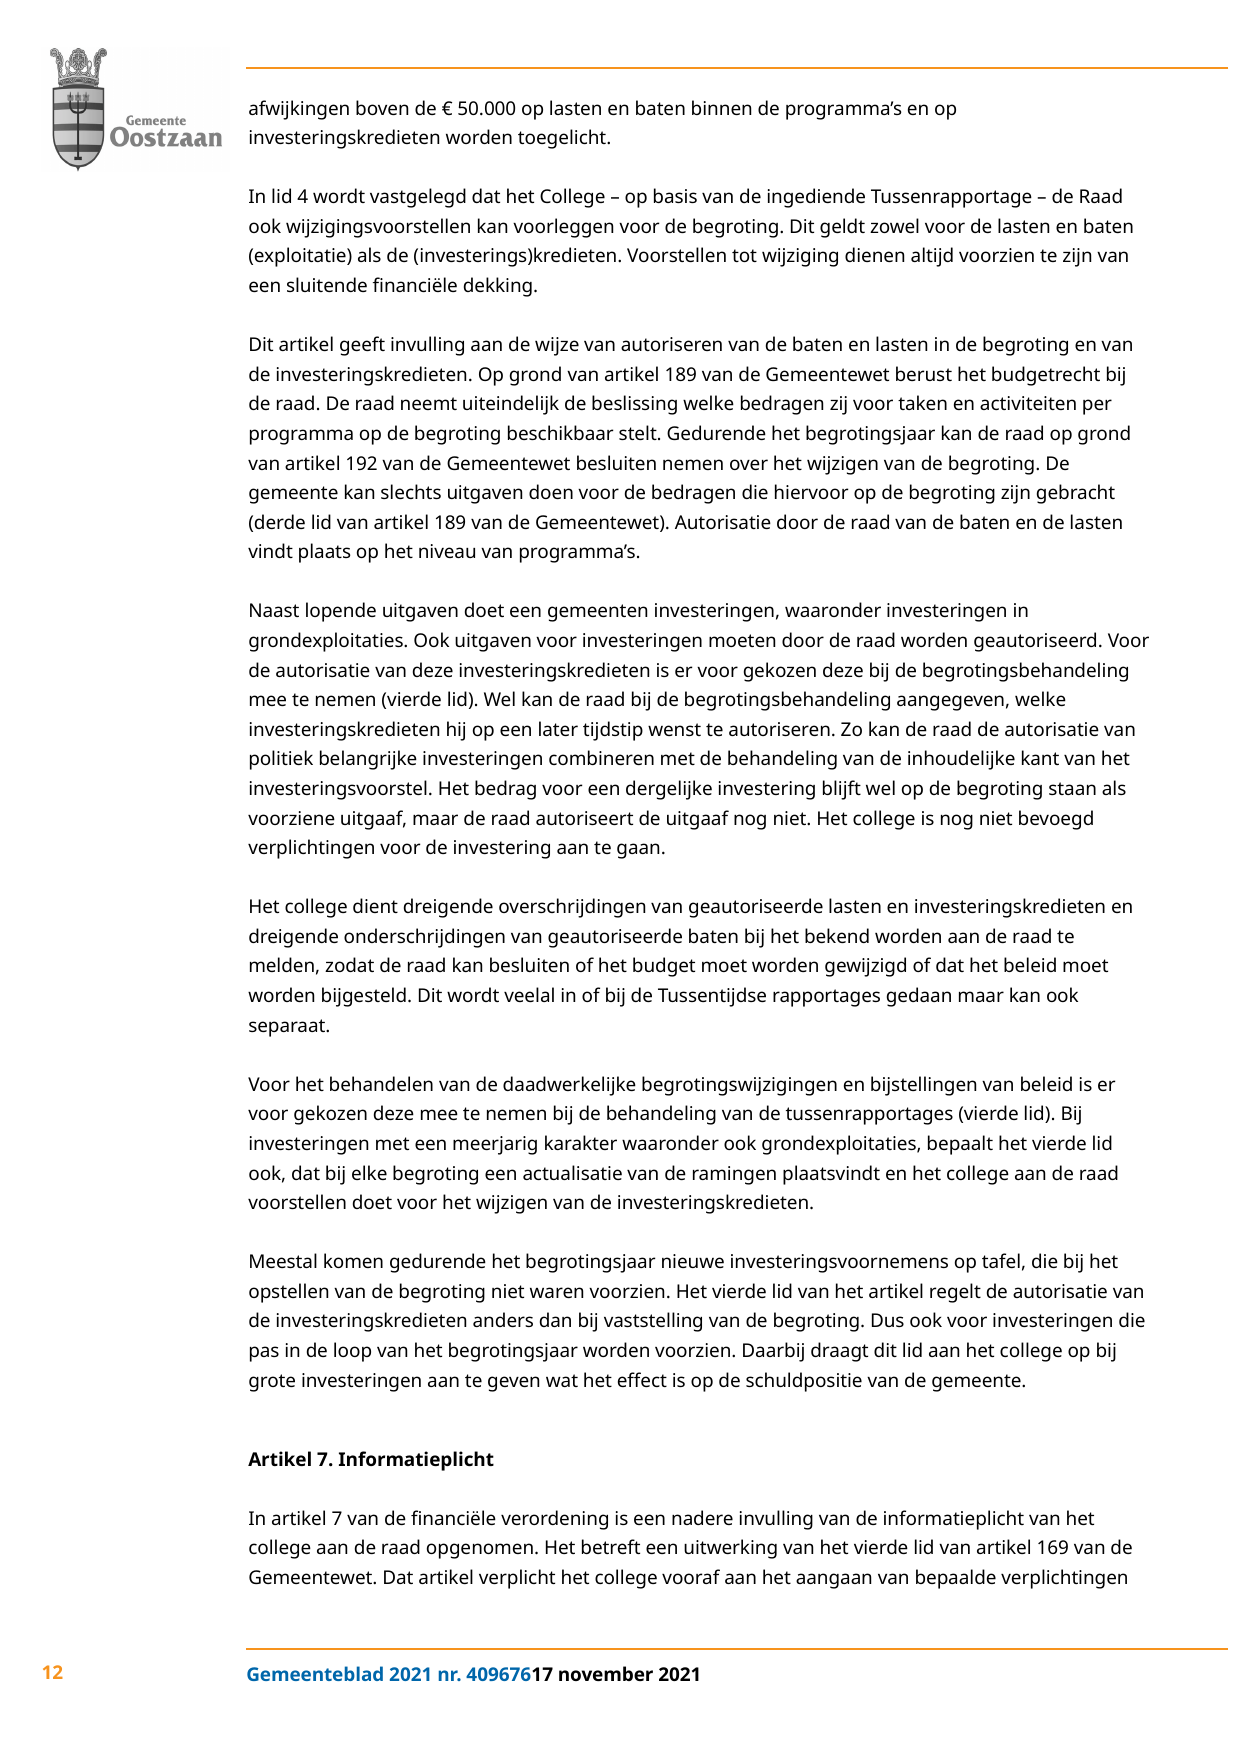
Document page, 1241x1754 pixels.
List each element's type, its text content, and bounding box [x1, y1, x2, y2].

text afwijkingen boven de € 50.000 op lasten en baten binnen de programma’s en op investeringskredieten worden toegelicht. [248, 95, 1152, 150]
text Voor het behandelen van de daadwerkelijke begrotingswijzigingen en bijstellingen van beleid is er voor gekozen deze mee te nemen bij de behandeling van de tussenrapportages (vierde lid). Bij investeringen met een meerjarig karakter waaronder ook grondexploitaties, bepaalt het vierde lid ook, dat bij elke begroting een actualisatie van de ramingen plaatsvindt en het college aan de raad voorstellen doet voor het wijzigen van de investeringskredieten. [248, 1071, 1152, 1215]
picture [41, 47, 231, 172]
text Het college dient dreigende overschrijdingen van geautoriseerde lasten en investeringskredieten en dreigende onderschrijdingen van geautoriseerde baten bij het bekend worden aan de raad te melden, zodat de raad kan besluiten of het budget moet worden gewijzigd of dat het beleid moet worden bijgesteld. Dit wordt veelal in of bij de Tussentijdse rapportages gedaan maar kan ook separaat. [248, 893, 1152, 1038]
text Dit artikel geeft invulling aan de wijze van autoriseren van de baten en lasten in de begroting en van de investeringskredieten. Op grond van artikel 189 van de Gemeentewet berust het budgetrecht bij de raad. De raad neemt uiteindelijk de beslissing welke bedragen zij voor taken en activiteiten per programma op de begroting beschikbaar stelt. Gedurende het begrotingsjaar kan de raad op grond van artikel 192 van de Gemeentewet besluiten nemen over het wijzigen van de begroting. De gemeente kan slechts uitgaven doen voor de bedragen die hiervoor op de begroting zijn gebracht (derde lid van artikel 189 van de Gemeentewet). Autorisatie door de raad van de baten en de lasten vindt plaats op het niveau van programma’s. [248, 331, 1152, 564]
text Naast lopende uitgaven doet een gemeenten investeringen, waaronder investeringen in grondexploitaties. Ook uitgaven voor investeringen moeten door de raad worden geautoriseerd. Voor de autorisatie van deze investeringskredieten is er voor gekozen deze bij de begrotingsbehandeling mee te nemen (vierde lid). Wel kan de raad bij de begrotingsbehandeling aangegeven, welke investeringskredieten hij op een later tijdstip wenst te autoriseren. Zo kan de raad de autorisatie van politiek belangrijke investeringen combineren met de behandeling van de inhoudelijke kant van het investeringsvoorstel. Het bedrag voor een dergelijke investering blijft wel op de begroting staan als voorziene uitgaaf, maar de raad autoriseert de uitgaaf nog niet. Het college is nog niet bevoegd verplichtingen voor de investering aan te gaan. [248, 598, 1152, 860]
text Meestal komen gedurende het begrotingsjaar nieuwe investeringsvoornemens op tafel, die bij het opstellen van de begroting niet waren voorzien. Het vierde lid van het artikel regelt de autorisatie van de investeringskredieten anders dan bij vaststelling van de begroting. Dus ook voor investeringen die pas in de loop van het begrotingsjaar worden voorzien. Daarbij draagt dit lid aan het college op bij grote investeringen aan te geven wat het effect is op de schuldpositie van de gemeente. [248, 1248, 1152, 1393]
text Artikel 7. Informatieplicht [248, 1446, 1152, 1471]
text In artikel 7 van de financiële verordening is een nadere invulling van de informatieplicht van het college aan de raad opgenomen. Het betreft een uitwerking van het vierde lid van artikel 169 van de Gemeentewet. Dat artikel verplicht het college vooraf aan het aangaan van bepaalde verplichtingen [248, 1505, 1152, 1590]
text In lid 4 wordt vastgelegd dat het College – op basis van de ingediende Tussenrapportage – de Raad ook wijzigingsvoorstellen kan voorleggen voor de begroting. Dit geldt zowel voor de lasten en baten (exploitatie) als de (investerings)kredieten. Voorstellen tot wijziging dienen altijd voorzien te zijn van een sluitende financiële dekking. [248, 183, 1152, 298]
